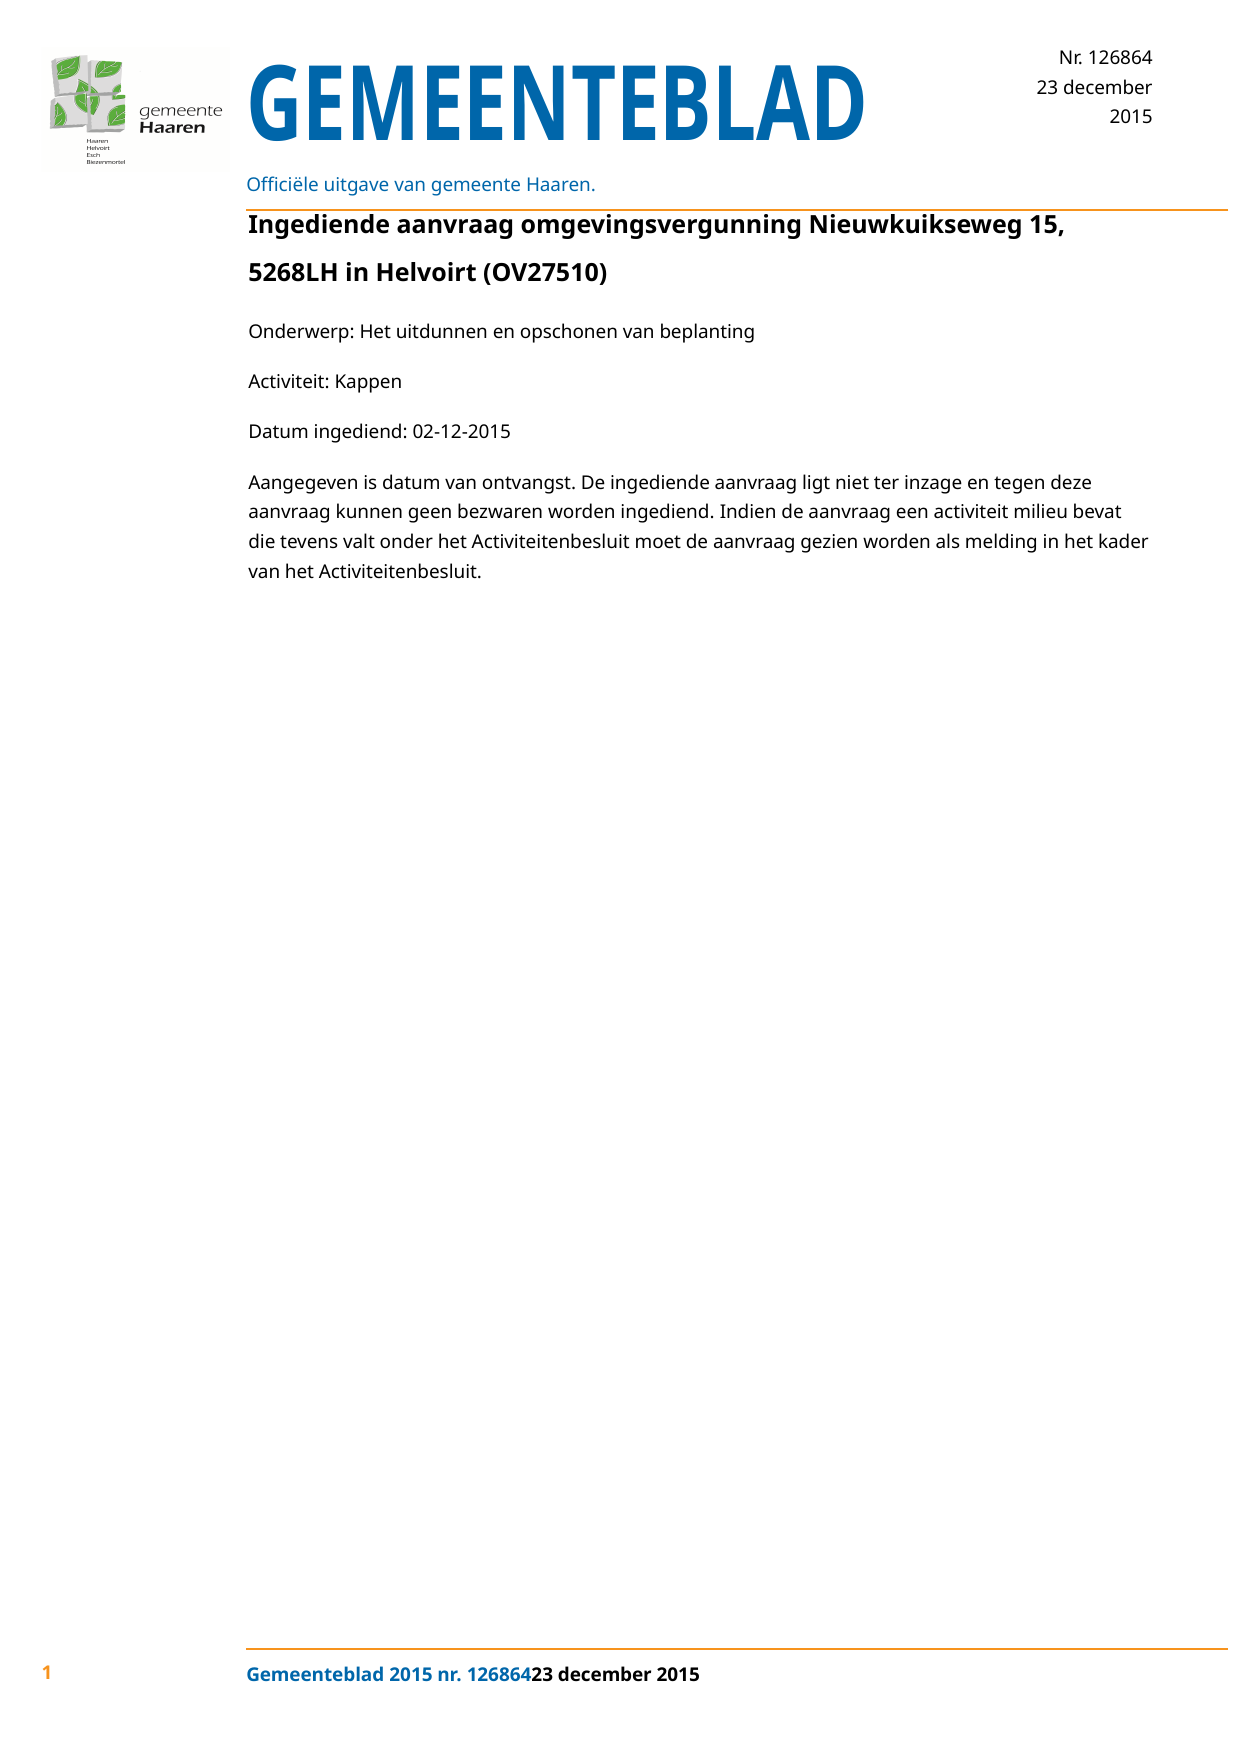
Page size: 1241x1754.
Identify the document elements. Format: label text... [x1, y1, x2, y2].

text Aangegeven is datum van ontvangst. De ingediende aanvraag ligt niet ter inzage en tegen deze aanvraag kunnen geen bezwaren worden ingediend. Indien de aanvraag een activiteit milieu bevat die tevens valt onder het Activiteitenbesluit moet de aanvraag gezien worden als melding in het kader van het Activiteitenbesluit. [248, 469, 1152, 584]
text Onderwerp: Het uitdunnen en opschonen van beplanting [248, 318, 1152, 344]
text Ingediende aanvraag omgevingsvergunning Nieuwkuikseweg 15, 5268LH in Helvoirt (OV27510) [248, 211, 1152, 288]
text Datum ingediend: 02-12-2015 [248, 419, 1152, 444]
text Activiteit: Kappen [248, 368, 1152, 394]
picture [41, 47, 231, 172]
